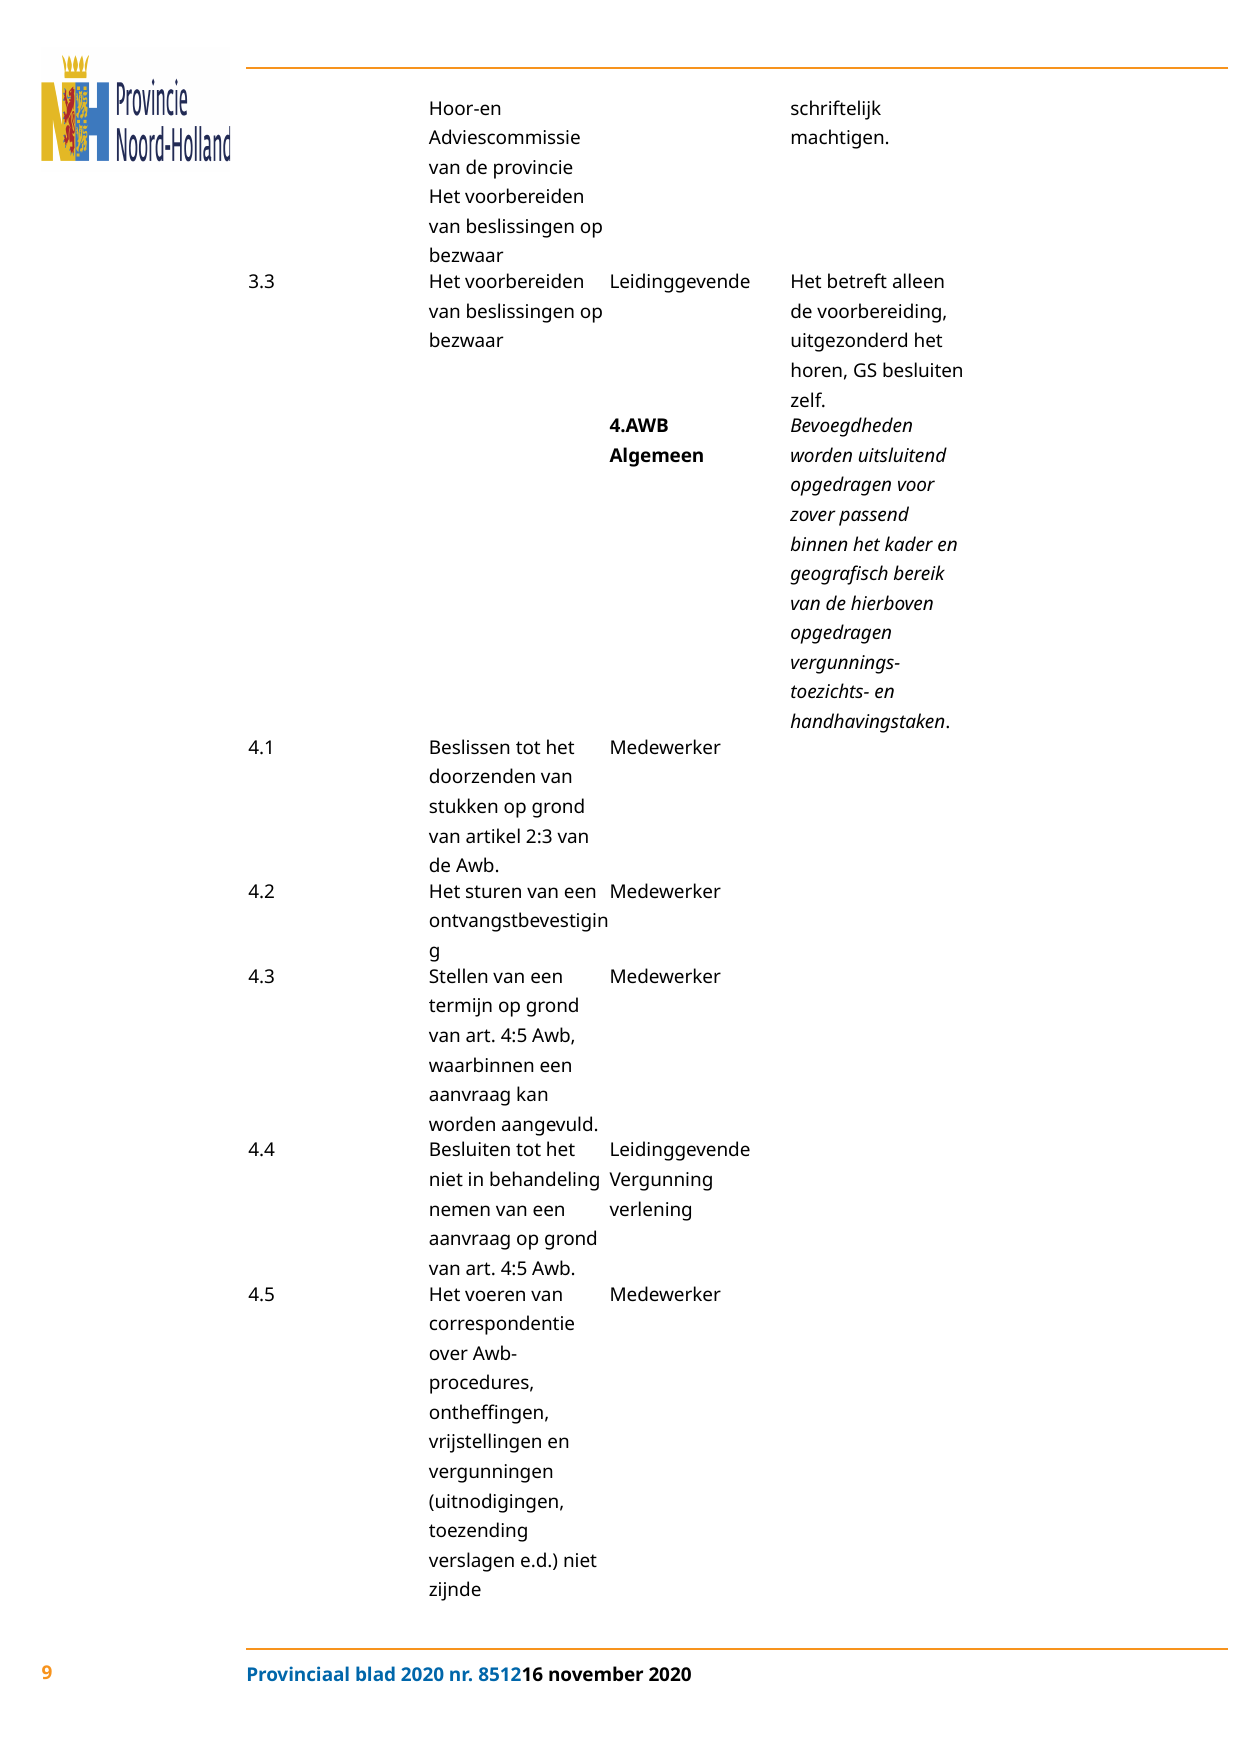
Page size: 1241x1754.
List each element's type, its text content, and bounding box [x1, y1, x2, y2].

table_cell [790, 878, 971, 963]
table_cell Het voorbereiden van beslissingen op bezwaar [429, 269, 609, 412]
table_cell Beslissen tot het doorzenden van stukken op grond van artikel 2:3 van de Awb. [429, 734, 609, 878]
table_cell [248, 413, 429, 734]
table_cell [429, 413, 609, 734]
table_cell 4.3 [248, 963, 429, 1137]
table_cell Het betreft alleen de voorbereiding, uitgezonderd het horen, GS besluiten zelf. [790, 269, 971, 412]
table_cell schriftelijk machtigen. [790, 95, 971, 268]
table_cell Besluiten tot het niet in behandeling nemen van een aanvraag op grond van art. 4:5 Awb. [429, 1137, 609, 1281]
table_cell Medewerker [609, 1281, 790, 1602]
table_cell [248, 95, 429, 268]
table_cell 4.5 [248, 1281, 429, 1602]
table_cell Het sturen van een ontvangstbevestiging [429, 878, 609, 963]
table_cell Hoor-en Adviescommissie van de provincie Het voorbereiden van beslissingen op bezwaar [429, 95, 609, 268]
table_cell 3.3 [248, 269, 429, 412]
table_cell [609, 95, 790, 268]
table_cell Bevoegdheden worden uitsluitend opgedragen voor zover passend binnen het kader en geografisch bereik van de hierboven opgedragen vergunnings- toezichts- en handhavingstaken. [790, 413, 971, 734]
table_cell Leidinggevende [609, 269, 790, 412]
table_cell [790, 1281, 971, 1602]
table_cell Medewerker [609, 963, 790, 1137]
picture [41, 47, 231, 172]
table_cell Stellen van een termijn op grond van art. 4:5 Awb, waarbinnen een aanvraag kan worden aangevuld. [429, 963, 609, 1137]
table_cell 4.4 [248, 1137, 429, 1281]
table_cell 4.2 [248, 878, 429, 963]
table_cell [790, 1137, 971, 1281]
table_cell Het voeren van correspondentie over Awb-procedures, ontheffingen, vrijstellingen en vergunningen (uitnodigingen, toezending verslagen e.d.) niet zijnde [429, 1281, 609, 1602]
table_cell [790, 734, 971, 878]
table_cell 4.AWB Algemeen [609, 413, 790, 734]
table_cell Leidinggevende Vergunning verlening [609, 1137, 790, 1281]
table_cell 4.1 [248, 734, 429, 878]
table_cell Medewerker [609, 734, 790, 878]
table_cell Medewerker [609, 878, 790, 963]
table_cell [790, 963, 971, 1137]
